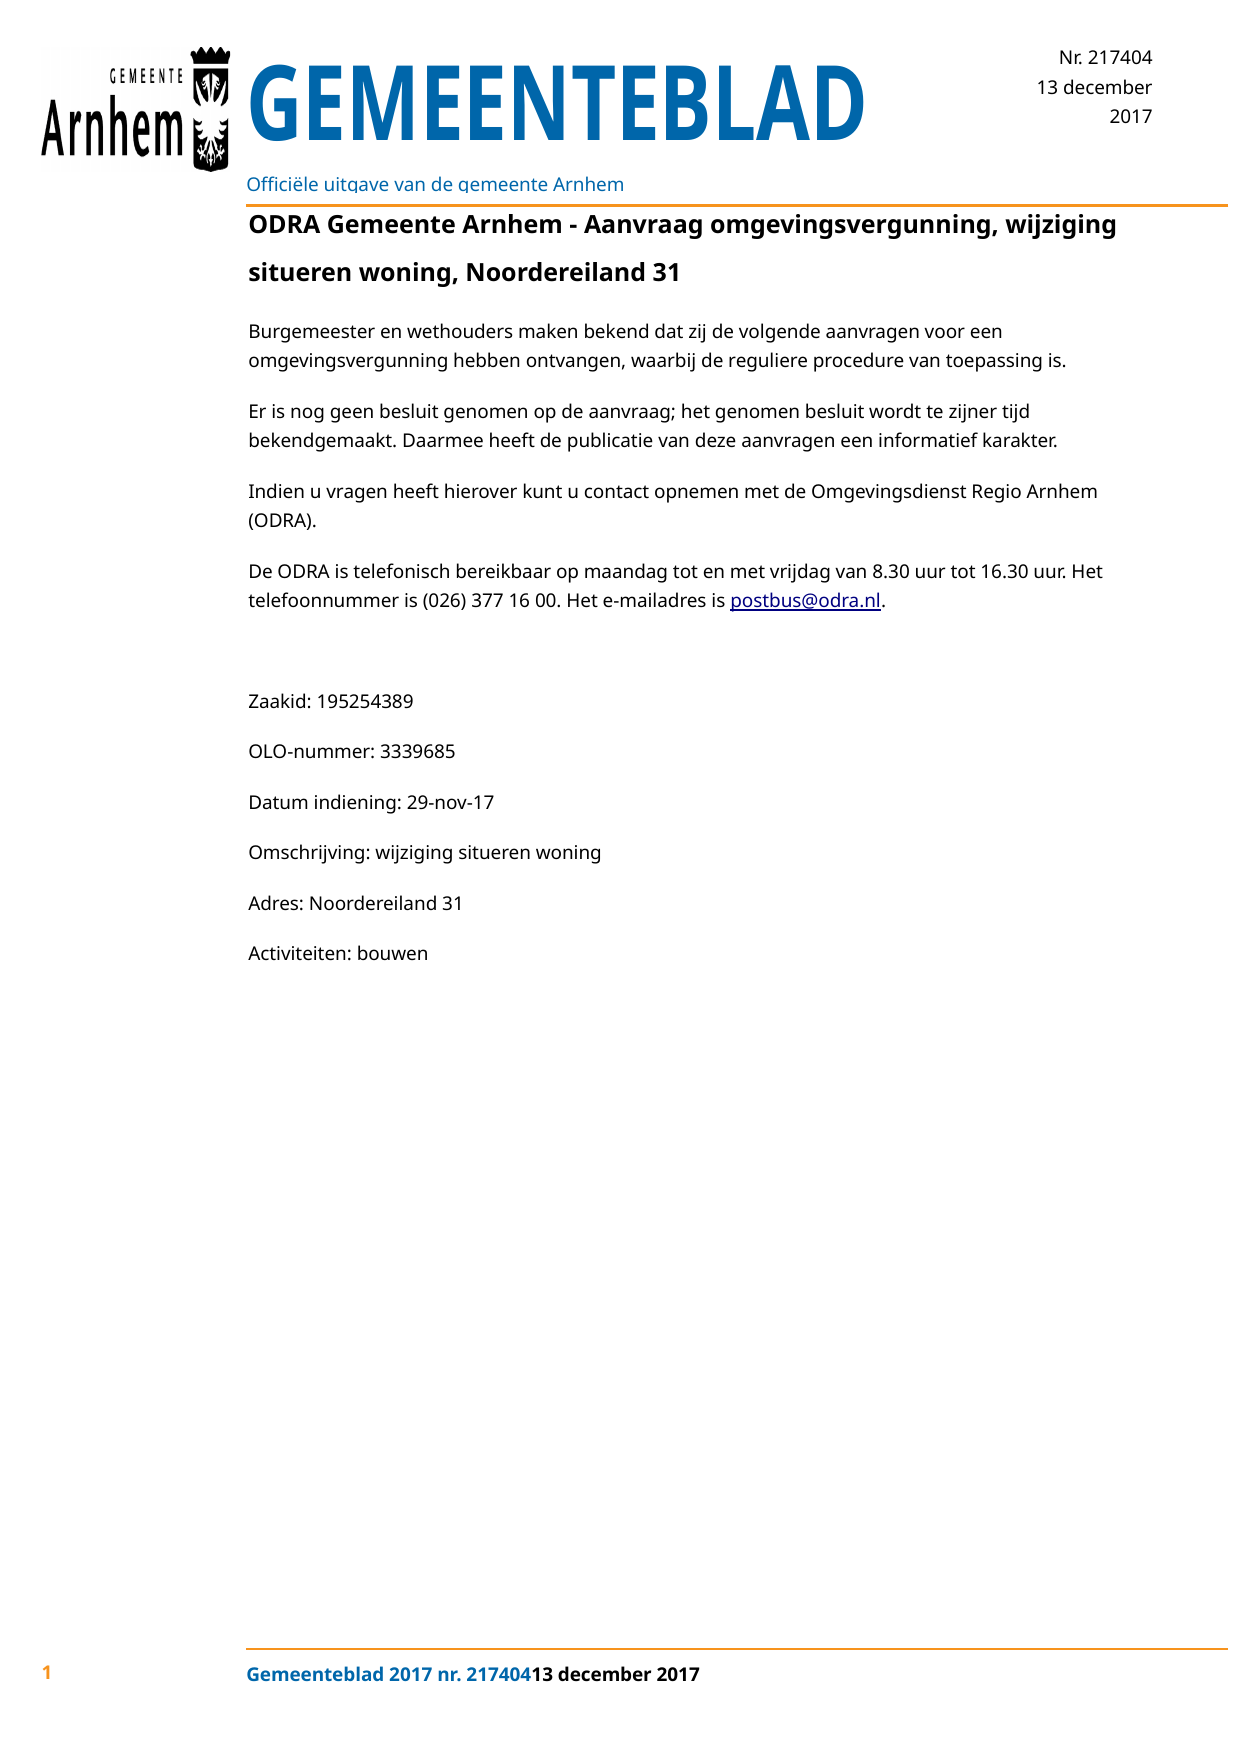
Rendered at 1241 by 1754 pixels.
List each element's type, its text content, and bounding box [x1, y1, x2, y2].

text Er is nog geen besluit genomen op de aanvraag; het genomen besluit wordt te zijner tijd bekendgemaakt. Daarmee heeft de publicatie van deze aanvragen een informatief karakter. [248, 398, 1152, 453]
text Adres: Noordereiland 31 [248, 890, 1152, 916]
text Omschrijving: wijziging situeren woning [248, 839, 1152, 865]
text Burgemeester en wethouders maken bekend dat zij de volgende aanvragen voor een omgevingsvergunning hebben ontvangen, waarbij de reguliere procedure van toepassing is. [248, 318, 1152, 373]
text Indien u vragen heeft hierover kunt u contact opnemen met de Omgevingsdienst Regio Arnhem (ODRA). [248, 478, 1152, 533]
picture [41, 47, 231, 172]
text Activiteiten: bouwen [248, 940, 1152, 966]
text Zaakid: 195254389 [248, 688, 1152, 714]
text ODRA Gemeente Arnhem - Aanvraag omgevingsvergunning, wijziging situeren woning, Noordereiland 31 [248, 207, 1152, 288]
text Datum indiening: 29-nov-17 [248, 789, 1152, 815]
text De ODRA is telefonisch bereikbaar op maandag tot en met vrijdag van 8.30 uur tot 16.30 uur. Het telefoonnummer is (026) 377 16 00. Het e-mailadres is postbus@odra.nl. [248, 558, 1152, 613]
text OLO-nummer: 3339685 [248, 739, 1152, 764]
